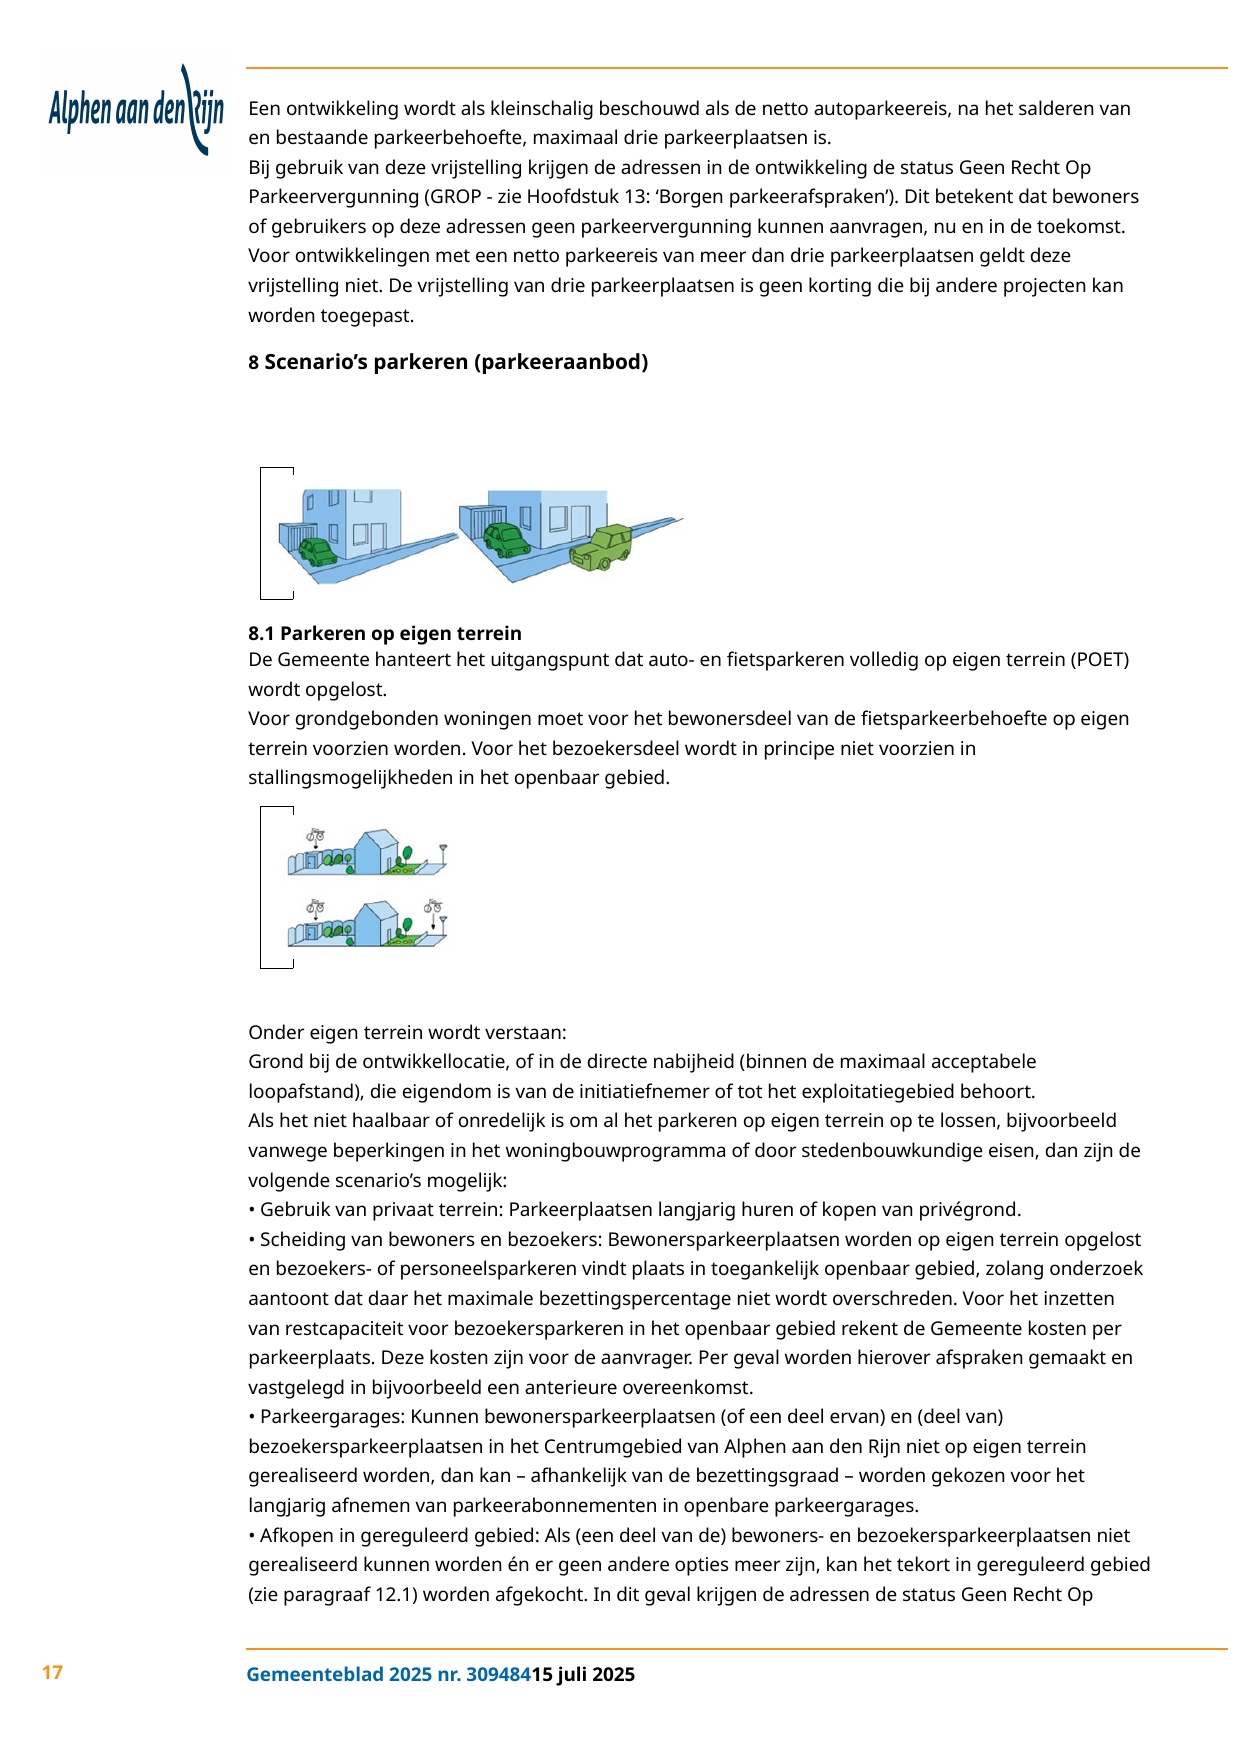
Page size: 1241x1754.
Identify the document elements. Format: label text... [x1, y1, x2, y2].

text Grond bij de ontwikkellocatie, of in de directe nabijheid (binnen de maximaal acceptabele loopafstand), die eigendom is van de initiatiefnemer of tot het exploitatiegebied behoort. [248, 1048, 1152, 1104]
text Een ontwikkeling wordt als kleinschalig beschouwd als de netto autoparkeereis, na het salderen van en bestaande parkeerbehoefte, maximaal drie parkeerplaatsen is. [248, 95, 1152, 150]
text De Gemeente hanteert het uitgangspunt dat auto- en fietsparkeren volledig op eigen terrein (POET) wordt opgelost. [248, 646, 1152, 702]
text • Afkopen in gereguleerd gebied: Als (een deel van de) bewoners- en bezoekersparkeerplaatsen niet gerealiseerd kunnen worden én er geen andere opties meer zijn, kan het tekort in gereguleerd gebied (zie paragraaf 12.1) worden afgekocht. In dit geval krijgen de adressen de status Geen Recht Op [248, 1522, 1152, 1607]
text Voor grondgebonden woningen moet voor het bewonersdeel van de fietsparkeerbehoefte op eigen terrein voorzien worden. Voor het bezoekersdeel wordt in principe niet voorzien in stallingsmogelijkheden in het openbaar gebied. [248, 705, 1152, 790]
text Onder eigen terrein wordt verstaan: [248, 1019, 1152, 1045]
text Als het niet haalbaar of onredelijk is om al het parkeren op eigen terrein op te lossen, bijvoorbeeld vanwege beperkingen in het woningbouwprogramma of door stedenbouwkundige eisen, dan zijn de volgende scenario’s mogelijk: [248, 1108, 1152, 1193]
text 8.1 Parkeren op eigen terrein [248, 621, 1152, 646]
text Voor ontwikkelingen met een netto parkeereis van meer dan drie parkeerplaatsen geldt deze vrijstelling niet. De vrijstelling van drie parkeerplaatsen is geen korting die bij andere projecten kan worden toegepast. [248, 243, 1152, 328]
picture [268, 475, 689, 591]
text 8 Scenario’s parkeren (parkeeraanbod) [248, 347, 1152, 376]
picture [268, 815, 470, 959]
text • Parkeergarages: Kunnen bewonersparkeerplaatsen (of een deel ervan) en (deel van) bezoekersparkeerplaatsen in het Centrumgebied van Alphen aan den Rijn niet op eigen terrein gerealiseerd worden, dan kan – afhankelijk van de bezettingsgraad – worden gekozen voor het langjarig afnemen van parkeerabonnementen in openbare parkeergarages. [248, 1403, 1152, 1518]
text • Gebruik van privaat terrein: Parkeerplaatsen langjarig huren of kopen van privégrond. [248, 1196, 1152, 1222]
text Bij gebruik van deze vrijstelling krijgen de adressen in de ontwikkeling de status Geen Recht Op Parkeervergunning (GROP - zie Hoofdstuk 13: ‘Borgen parkeerafspraken’). Dit betekent dat bewoners of gebruikers op deze adressen geen parkeervergunning kunnen aanvragen, nu en in de toekomst. [248, 154, 1152, 239]
text • Scheiding van bewoners en bezoekers: Bewonersparkeerplaatsen worden op eigen terrein opgelost en bezoekers- of personeelsparkeren vindt plaats in toegankelijk openbaar gebied, zolang onderzoek aantoont dat daar het maximale bezettingspercentage niet wordt overschreden. Voor het inzetten van restcapaciteit voor bezoekersparkeren in het openbaar gebied rekent de Gemeente kosten per parkeerplaats. Deze kosten zijn voor de aanvrager. Per geval worden hierover afspraken gemaakt en vastgelegd in bijvoorbeeld een anterieure overeenkomst. [248, 1226, 1152, 1400]
picture [41, 47, 231, 172]
